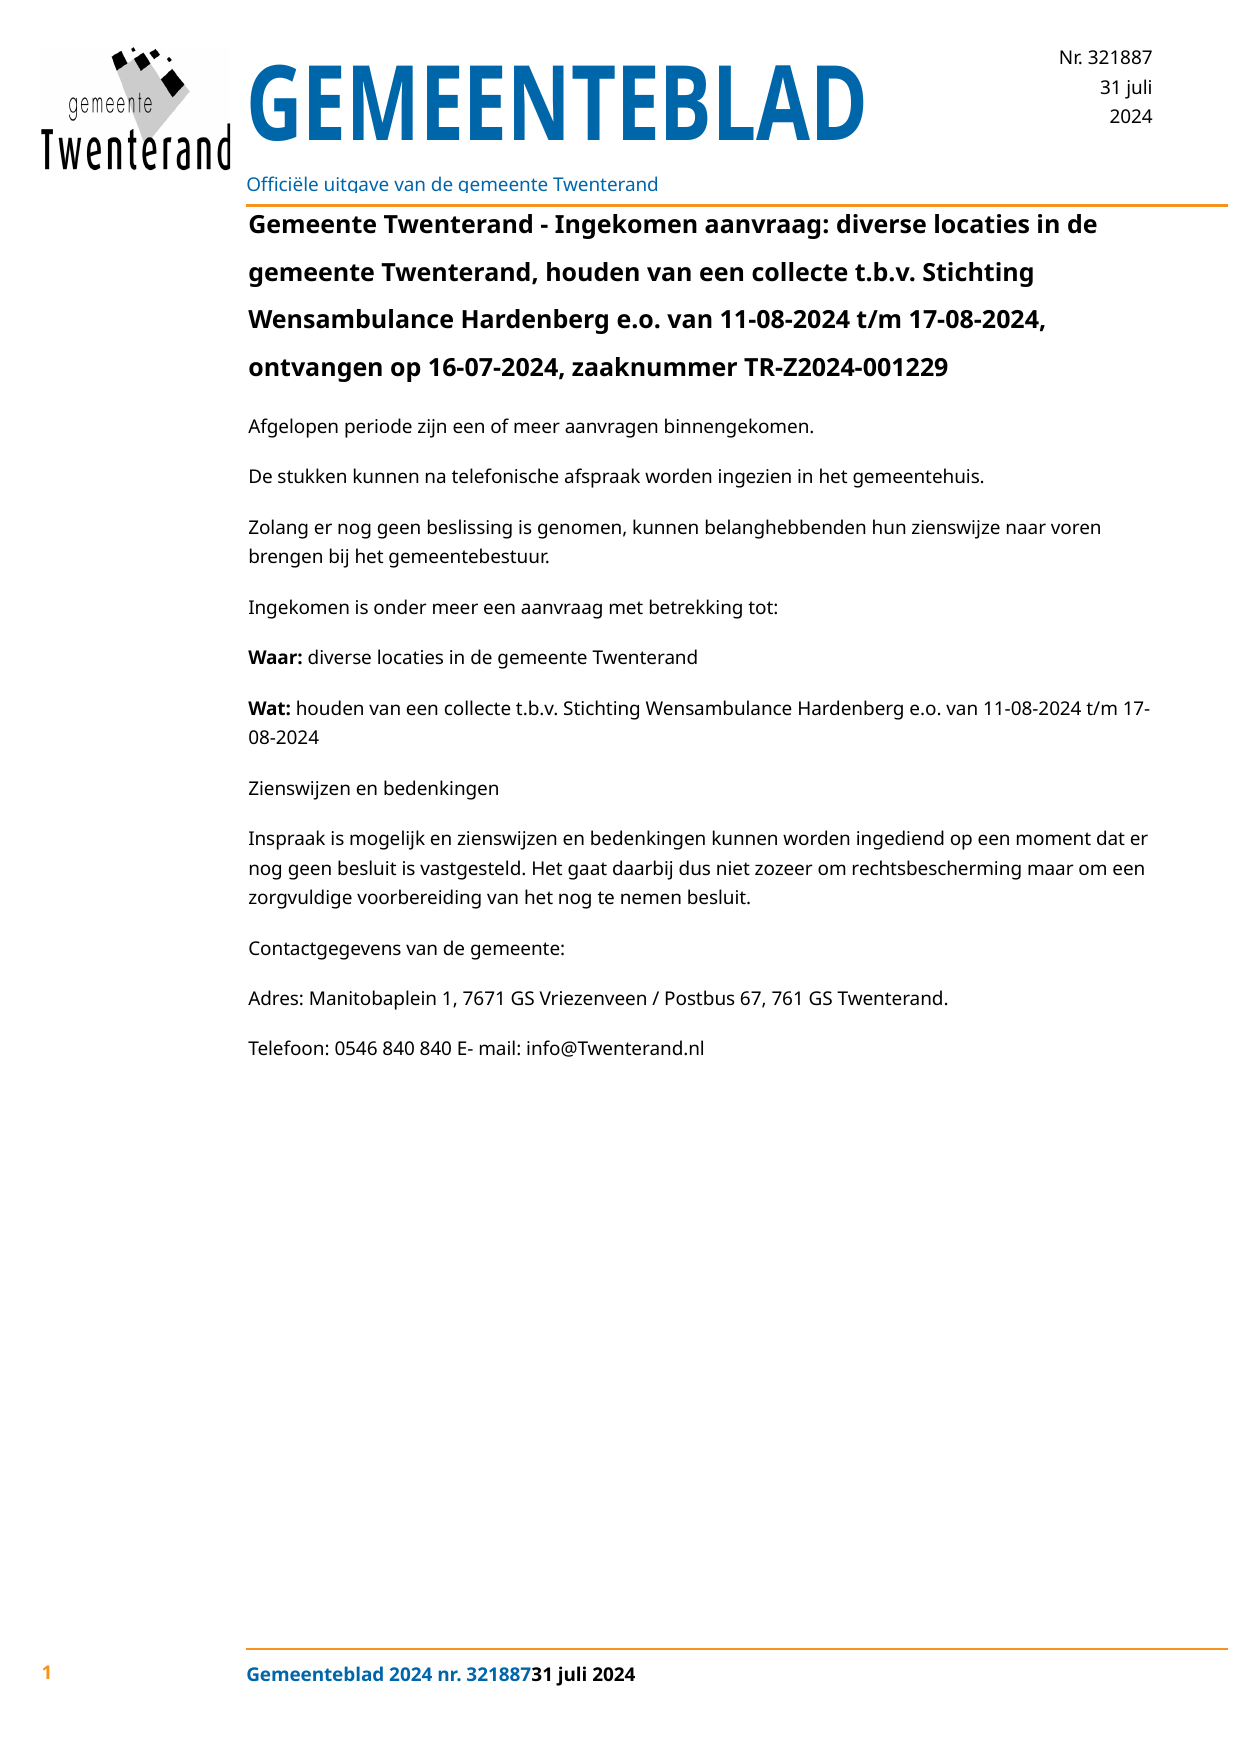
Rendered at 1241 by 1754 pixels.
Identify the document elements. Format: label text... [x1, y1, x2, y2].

picture [41, 47, 231, 172]
text Adres: Manitobaplein 1, 7671 GS Vriezenveen / Postbus 67, 761 GS Twenterand. [248, 985, 1152, 1011]
text Zolang er nog geen beslissing is genomen, kunnen belanghebbenden hun zienswijze naar voren brengen bij het gemeentebestuur. [248, 514, 1152, 569]
text Contactgegevens van de gemeente: [248, 935, 1152, 961]
text Gemeente Twenterand - Ingekomen aanvraag: diverse locaties in de gemeente Twenterand, houden van een collecte t.b.v. Stichting Wensambulance Hardenberg e.o. van 11-08-2024 t/m 17-08-2024, ontvangen op 16-07-2024, zaaknummer TR-Z2024-001229 [248, 207, 1152, 384]
text Wat: houden van een collecte t.b.v. Stichting Wensambulance Hardenberg e.o. van 11-08-2024 t/m 17-08-2024 [248, 695, 1152, 750]
text Inspraak is mogelijk en zienswijzen en bedenkingen kunnen worden ingediend op een moment dat er nog geen besluit is vastgesteld. Het gaat daarbij dus niet zozeer om rechtsbescherming maar om een zorgvuldige voorbereiding van het nog te nemen besluit. [248, 825, 1152, 910]
text Waar: diverse locaties in de gemeente Twenterand [248, 644, 1152, 670]
text Afgelopen periode zijn een of meer aanvragen binnengekomen. [248, 413, 1152, 439]
text Telefoon: 0546 840 840 E- mail: info@Twenterand.nl [248, 1036, 1152, 1061]
text Ingekomen is onder meer een aanvraag met betrekking tot: [248, 594, 1152, 620]
text De stukken kunnen na telefonische afspraak worden ingezien in het gemeentehuis. [248, 463, 1152, 489]
text Zienswijzen en bedenkingen [248, 775, 1152, 801]
